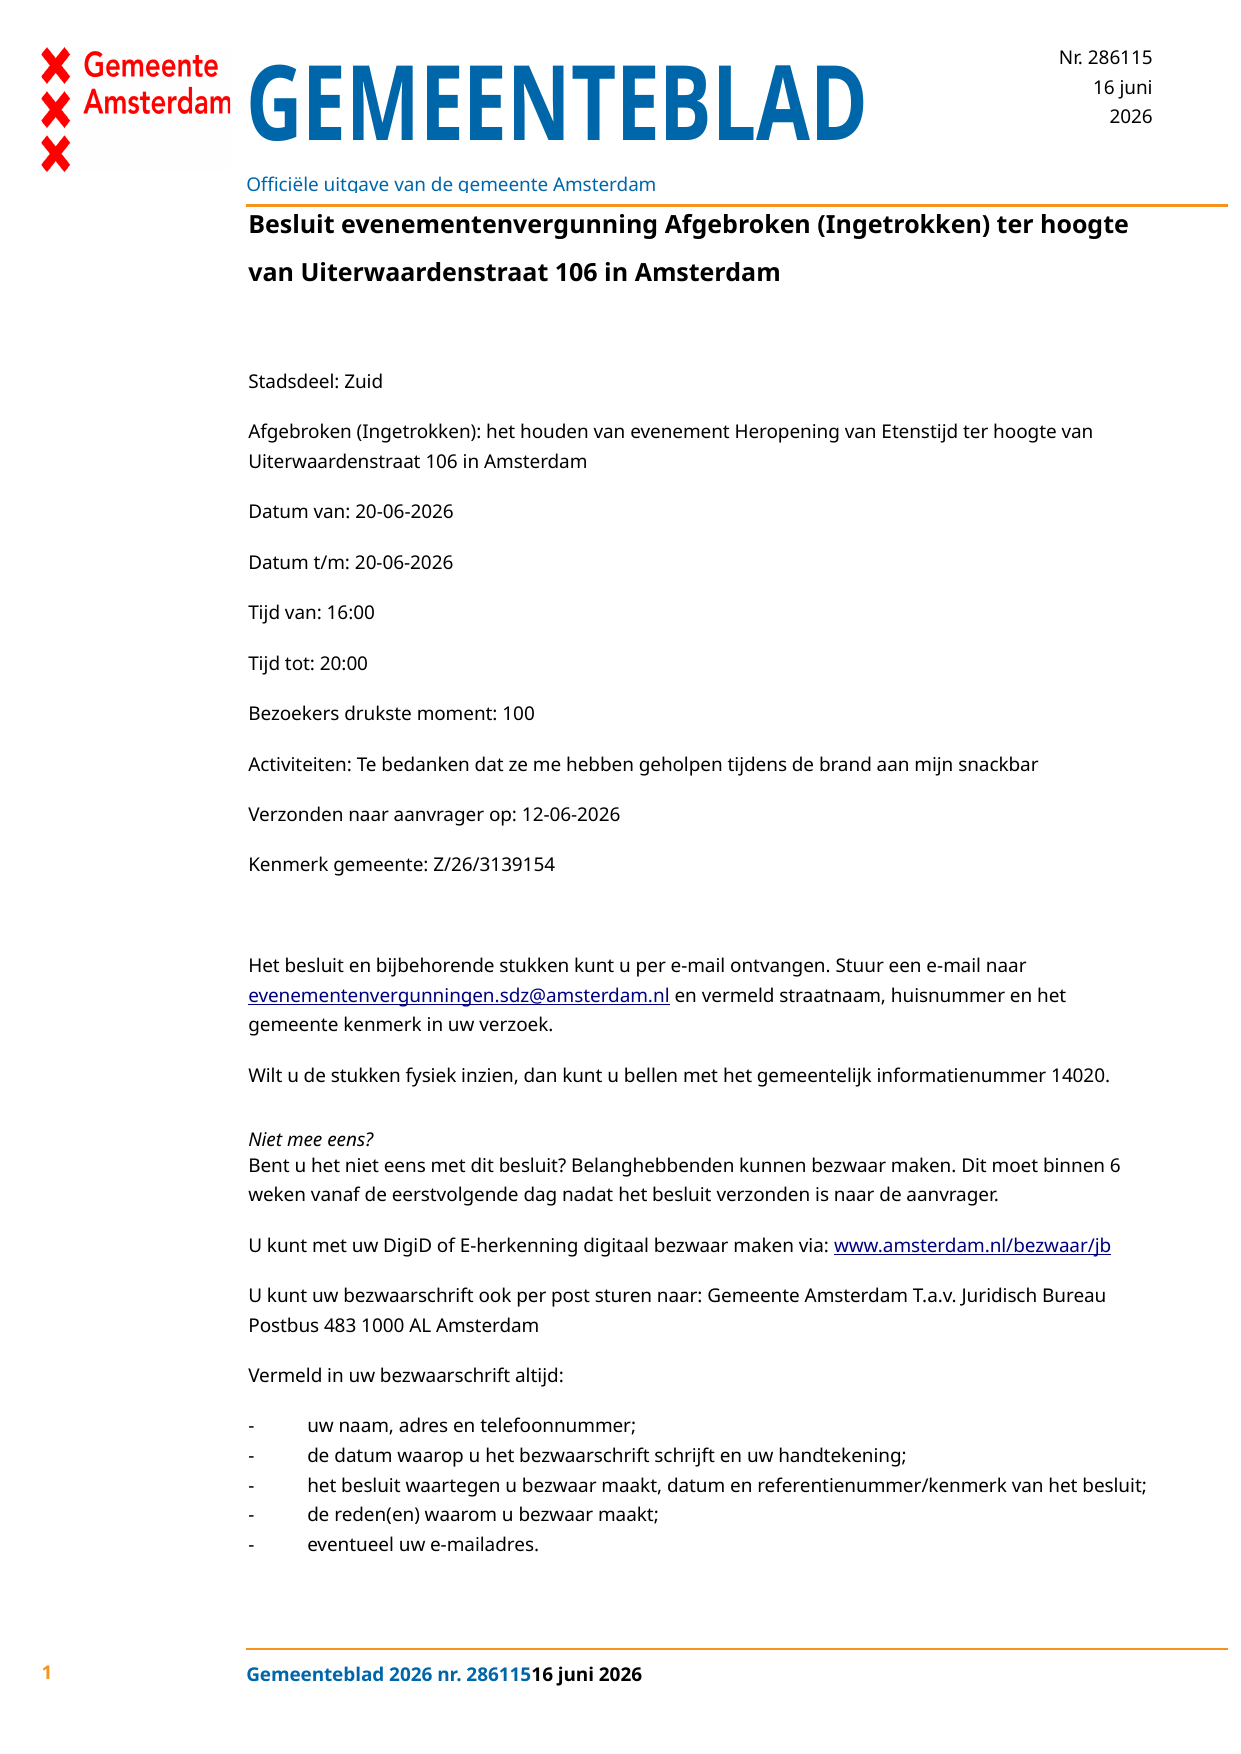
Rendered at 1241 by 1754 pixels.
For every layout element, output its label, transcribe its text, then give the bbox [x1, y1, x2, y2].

text U kunt met uw DigiD of E-herkenning digitaal bezwaar maken via: www.amsterdam.nl/bezwaar/jb [248, 1232, 1152, 1257]
text Kenmerk gemeente: Z/26/3139154 [248, 852, 1152, 877]
list de datum waarop u het bezwaarschrift schrijft en uw handtekening; [248, 1442, 1152, 1468]
text Vermeld in uw bezwaarschrift altijd: [248, 1362, 1152, 1388]
text Wilt u de stukken fysiek inzien, dan kunt u bellen met het gemeentelijk informatienummer 14020. [248, 1062, 1152, 1088]
text Activiteiten: Te bedanken dat ze me hebben geholpen tijdens de brand aan mijn snackbar [248, 751, 1152, 777]
text Tijd tot: 20:00 [248, 650, 1152, 676]
text Besluit evenementenvergunning Afgebroken (Ingetrokken) ter hoogte van Uiterwaardenstraat 106 in Amsterdam [248, 207, 1152, 288]
text Datum t/m: 20-06-2026 [248, 549, 1152, 575]
text Het besluit en bijbehorende stukken kunt u per e-mail ontvangen. Stuur een e-mail naar evenementenvergunningen.sdz@amsterdam.nl en vermeld straatnaam, huisnummer en het gemeente kenmerk in uw verzoek. [248, 952, 1152, 1037]
text Afgebroken (Ingetrokken): het houden van evenement Heropening van Etenstijd ter hoogte van Uiterwaardenstraat 106 in Amsterdam [248, 419, 1152, 474]
text Stadsdeel: Zuid [248, 368, 1152, 394]
picture [41, 47, 231, 172]
text Verzonden naar aanvrager op: 12-06-2026 [248, 801, 1152, 827]
list het besluit waartegen u bezwaar maakt, datum en referentienummer/kenmerk van het besluit; [248, 1472, 1152, 1497]
text Bent u het niet eens met dit besluit? Belanghebbenden kunnen bezwaar maken. Dit moet binnen 6 weken vanaf de eerstvolgende dag nadat het besluit verzonden is naar de aanvrager. [248, 1152, 1152, 1207]
text Tijd van: 16:00 [248, 599, 1152, 625]
list de reden(en) waarom u bezwaar maakt; [248, 1501, 1152, 1527]
list eventueel uw e-mailadres. [248, 1531, 1152, 1557]
list uw naam, adres en telefoonnummer; [248, 1413, 1152, 1438]
text Bezoekers drukste moment: 100 [248, 700, 1152, 726]
text Datum van: 20-06-2026 [248, 499, 1152, 524]
text Niet mee eens? [248, 1126, 1152, 1152]
text U kunt uw bezwaarschrift ook per post sturen naar: Gemeente Amsterdam T.a.v. Juridisch Bureau Postbus 483 1000 AL Amsterdam [248, 1282, 1152, 1337]
